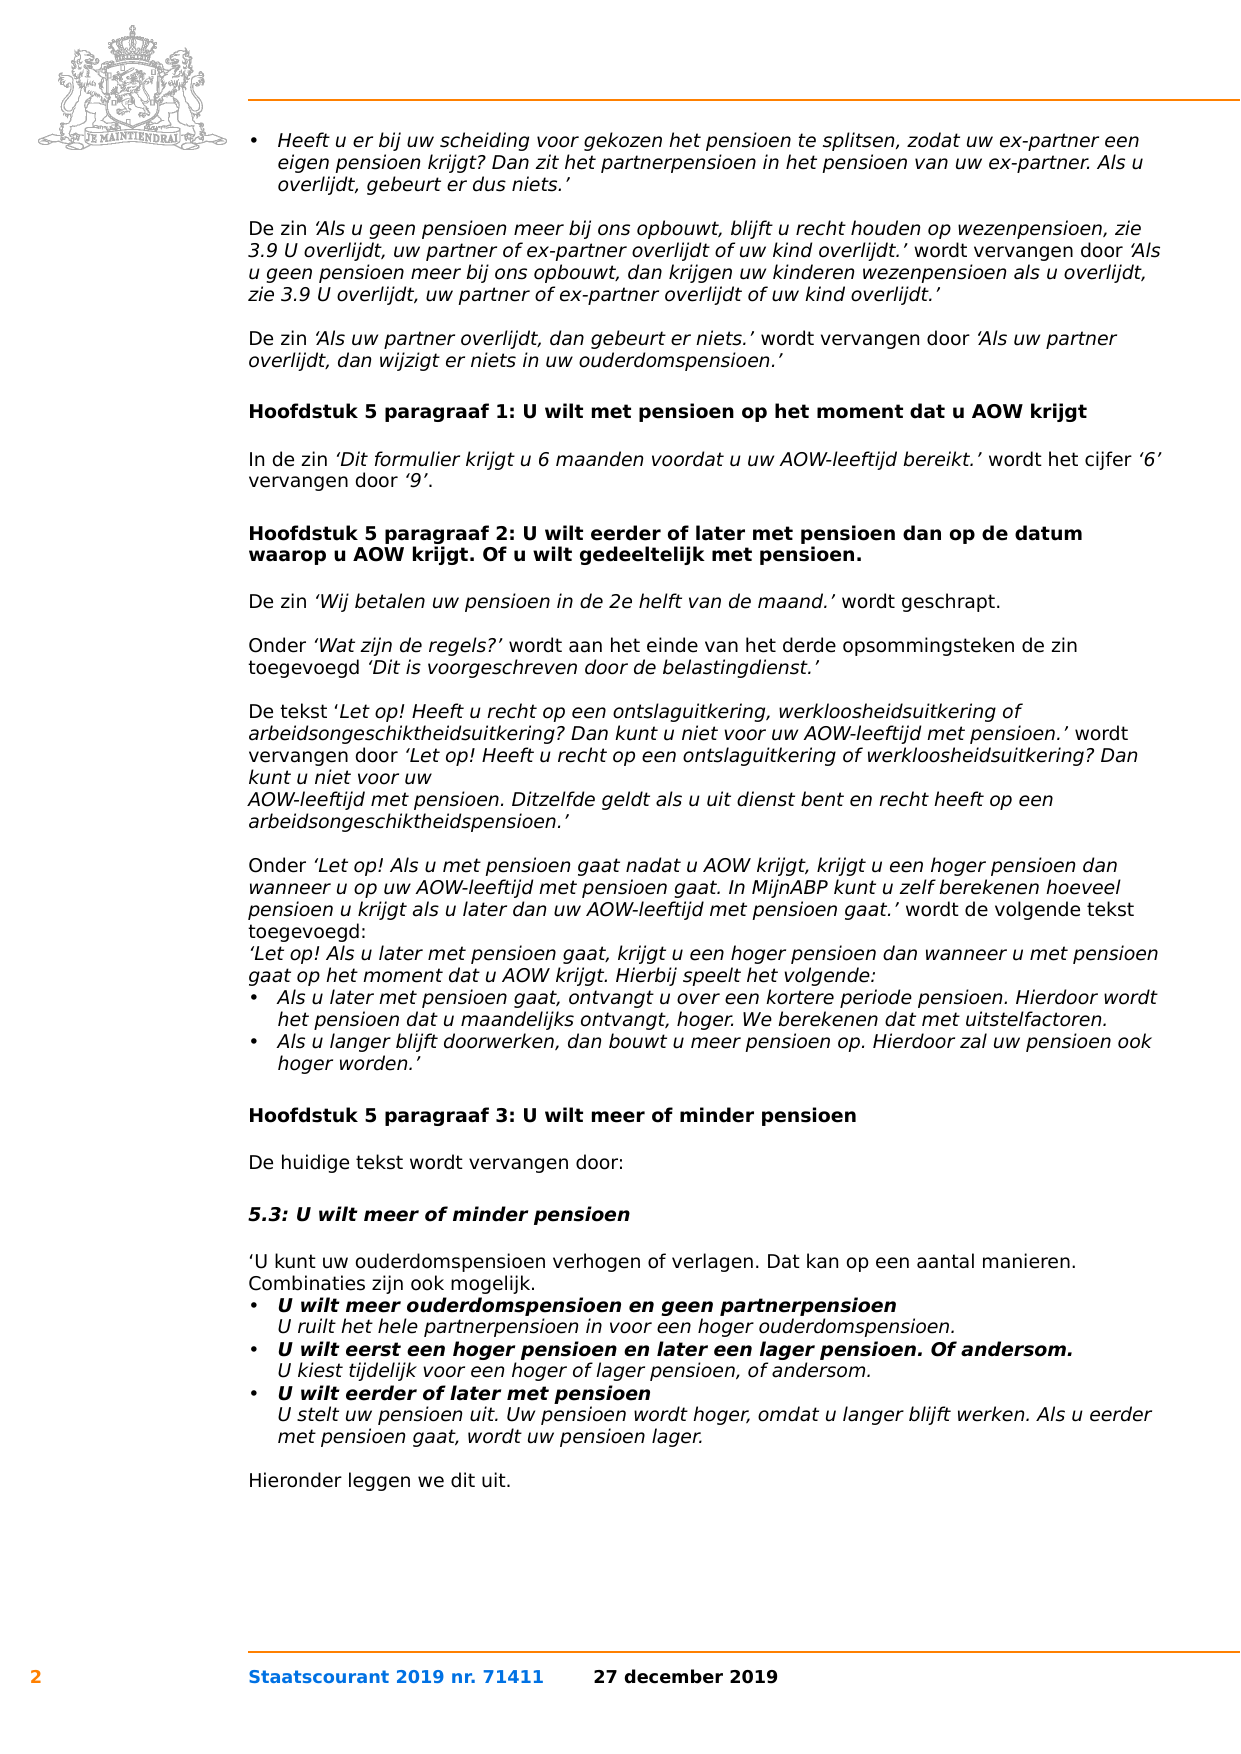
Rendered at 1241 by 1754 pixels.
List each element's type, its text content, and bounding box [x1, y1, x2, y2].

text De tekst ‘Let op! Heeft u recht op een ontslaguitkering, werkloosheidsuitkering of arbeidsongeschiktheidsuitkering? Dan kunt u niet voor uw AOW-leeftijd met pensioen.’ wordt vervangen door ‘Let op! Heeft u recht op een ontslaguitkering of werkloosheidsuitkering? Dan kunt u niet voor uw [248, 701, 1163, 789]
subtitle Hoofdstuk 5 paragraaf 2: U wilt eerder of later met pensioen dan op de datum waarop u AOW krijgt. Of u wilt gedeeltelijk met pensioen. [248, 522, 1163, 566]
text De zin ‘Wij betalen uw pensioen in de 2e helft van de maand.’ wordt geschrapt. [248, 591, 1163, 613]
subtitle Hoofdstuk 5 paragraaf 3: U wilt meer of minder pensioen [248, 1104, 1163, 1127]
text ‘Let op! Als u later met pensioen gaat, krijgt u een hoger pensioen dan wanneer u met pensioen gaat op het moment dat u AOW krijgt. Hierbij speelt het volgende: [248, 943, 1163, 987]
subtitle 5.3: U wilt meer of minder pensioen [248, 1203, 1163, 1226]
text U kiest tijdelijk voor een hoger of lager pensioen, of andersom. [277, 1360, 1163, 1382]
text Hieronder leggen we dit uit. [248, 1470, 1163, 1492]
text • U wilt eerst een hoger pensioen en later een lager pensioen. Of andersom. [248, 1338, 1163, 1360]
text • U wilt eerder of later met pensioen [248, 1382, 1163, 1404]
text De zin ‘Als u geen pensioen meer bij ons opbouwt, blijft u recht houden op wezenpensioen, zie 3.9 U overlijdt, uw partner of ex-partner overlijdt of uw kind overlijdt.’ wordt vervangen door ‘Als u geen pensioen meer bij ons opbouwt, dan krijgen uw kinderen wezenpensioen als u overlijdt, zie 3.9 U overlijdt, uw partner of ex-partner overlijdt of uw kind overlijdt.’ [248, 218, 1163, 306]
subtitle Hoofdstuk 5 paragraaf 1: U wilt met pensioen op het moment dat u AOW krijgt [248, 401, 1163, 423]
text AOW-leeftijd met pensioen. Ditzelfde geldt als u uit dienst bent en recht heeft op een arbeidsongeschiktheidspensioen.’ [248, 789, 1163, 833]
text Onder ‘Let op! Als u met pensioen gaat nadat u AOW krijgt, krijgt u een hoger pensioen dan wanneer u op uw AOW-leeftijd met pensioen gaat. In MijnABP kunt u zelf berekenen hoeveel pensioen u krijgt als u later dan uw AOW-leeftijd met pensioen gaat.’ wordt de volgende tekst toegevoegd: [248, 855, 1163, 943]
text De zin ‘Als uw partner overlijdt, dan gebeurt er niets.’ wordt vervangen door ‘Als uw partner overlijdt, dan wijzigt er niets in uw ouderdomspensioen.’ [248, 327, 1163, 371]
text • Als u later met pensioen gaat, ontvangt u over een kortere periode pensioen. Hierdoor wordt het pensioen dat u maandelijks ontvangt, hoger. We berekenen dat met uitstelfactoren. [248, 987, 1163, 1031]
text • Heeft u er bij uw scheiding voor gekozen het pensioen te splitsen, zodat uw ex-partner een eigen pensioen krijgt? Dan zit het partnerpensioen in het pensioen van uw ex-partner. Als u overlijdt, gebeurt er dus niets.’ [248, 130, 1163, 196]
text U stelt uw pensioen uit. Uw pensioen wordt hoger, omdat u langer blijft werken. Als u eerder met pensioen gaat, wordt uw pensioen lager. [277, 1404, 1163, 1448]
text In de zin ‘Dit formulier krijgt u 6 maanden voordat u uw AOW-leeftijd bereikt.’ wordt het cijfer ‘6’ vervangen door ‘9’. [248, 448, 1163, 492]
text ‘U kunt uw ouderdomspensioen verhogen of verlagen. Dat kan op een aantal manieren. Combinaties zijn ook mogelijk. [248, 1251, 1163, 1294]
picture [38, 25, 227, 150]
text U ruilt het hele partnerpensioen in voor een hoger ouderdomspensioen. [277, 1316, 1163, 1338]
text De huidige tekst wordt vervangen door: [248, 1152, 1163, 1173]
text • U wilt meer ouderdomspensioen en geen partnerpensioen [248, 1294, 1163, 1316]
text Onder ‘Wat zijn de regels?’ wordt aan het einde van het derde opsommingsteken de zin toegevoegd ‘Dit is voorgeschreven door de belastingdienst.’ [248, 635, 1163, 679]
text • Als u langer blijft doorwerken, dan bouwt u meer pensioen op. Hierdoor zal uw pensioen ook hoger worden.’ [248, 1031, 1163, 1074]
